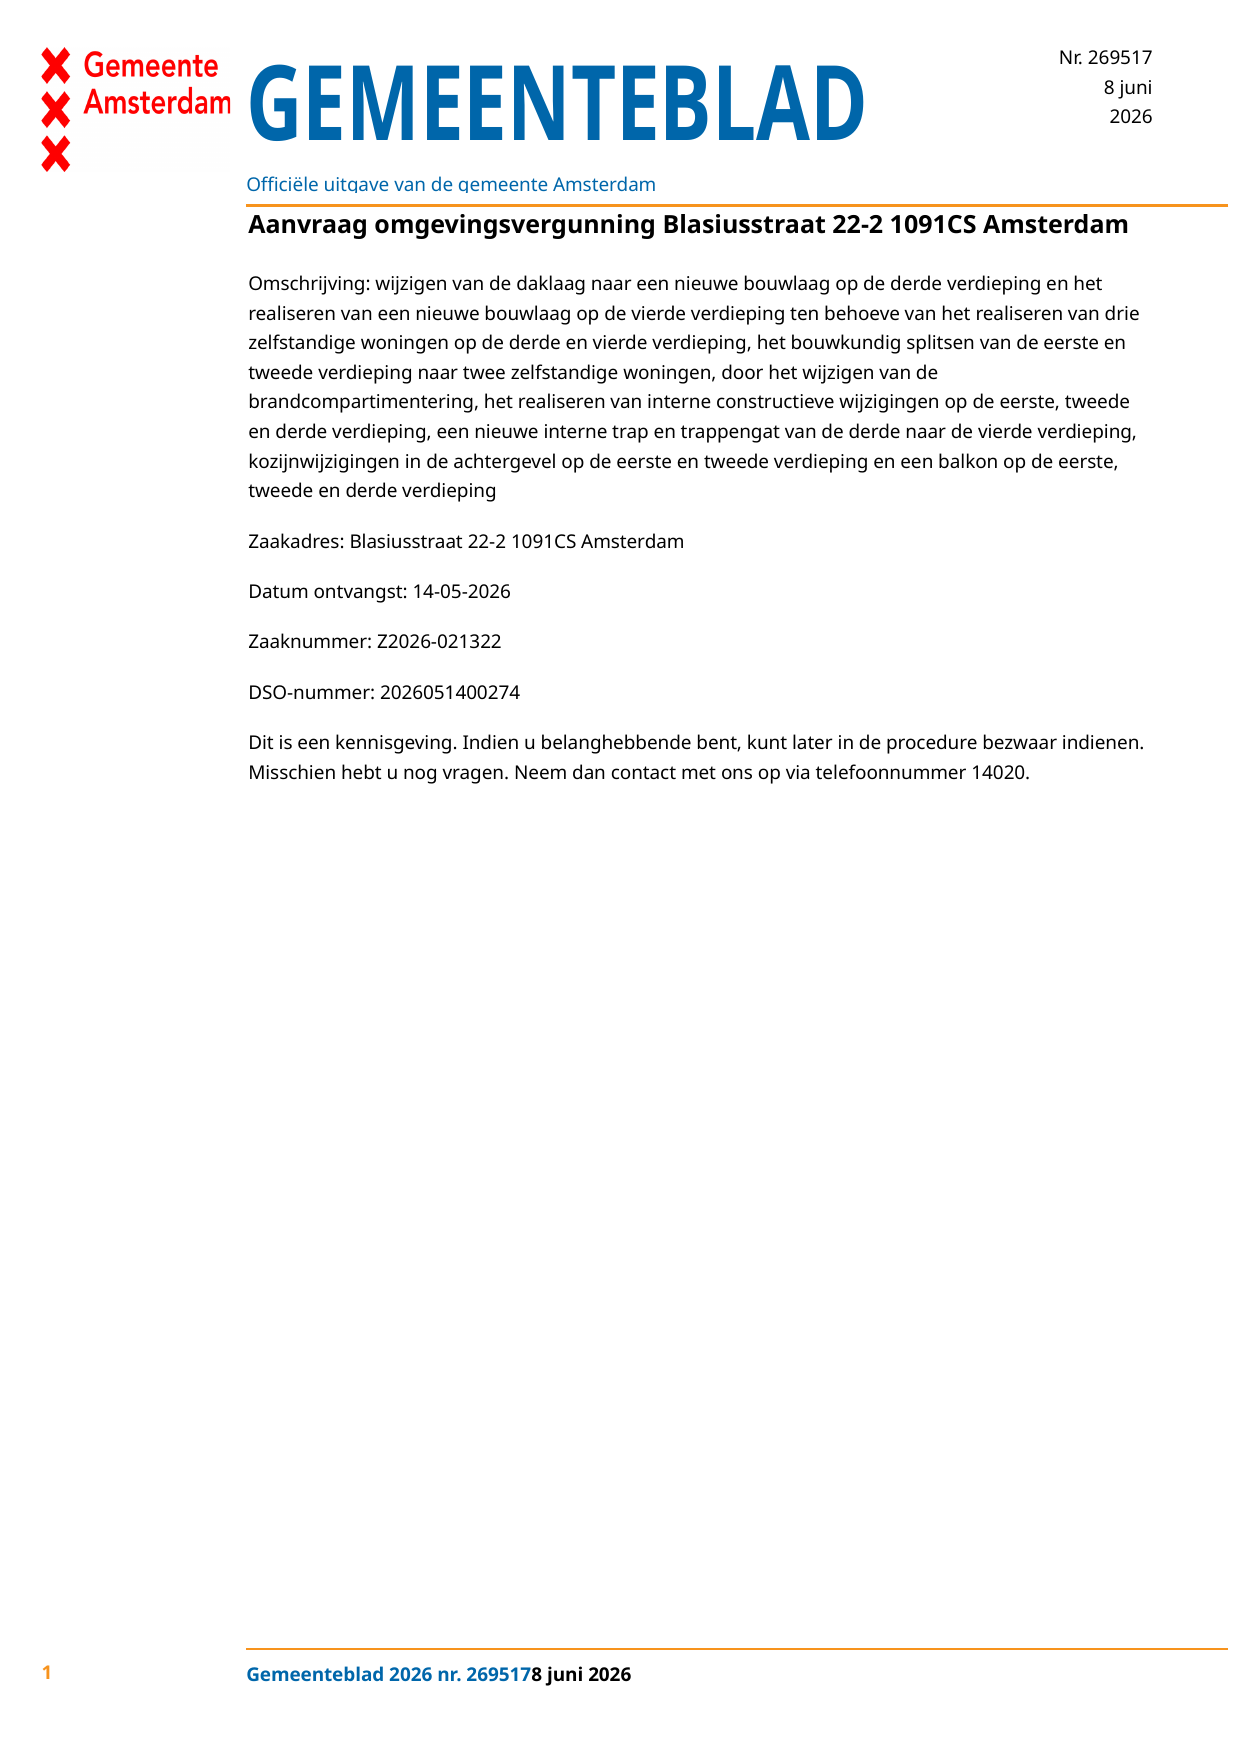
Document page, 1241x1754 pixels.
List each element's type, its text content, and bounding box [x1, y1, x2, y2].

picture [41, 47, 231, 172]
text DSO-nummer: 2026051400274 [248, 679, 1152, 705]
text Zaakadres: Blasiusstraat 22-2 1091CS Amsterdam [248, 528, 1152, 553]
text Zaaknummer: Z2026-021322 [248, 629, 1152, 654]
text Dit is een kennisgeving. Indien u belanghebbende bent, kunt later in de procedure bezwaar indienen. Misschien hebt u nog vragen. Neem dan contact met ons op via telefoonnummer 14020. [248, 729, 1152, 785]
text Aanvraag omgevingsvergunning Blasiusstraat 22-2 1091CS Amsterdam [248, 207, 1152, 241]
text Datum ontvangst: 14-05-2026 [248, 578, 1152, 604]
text Omschrijving: wijzigen van de daklaag naar een nieuwe bouwlaag op de derde verdieping en het realiseren van een nieuwe bouwlaag op de vierde verdieping ten behoeve van het realiseren van drie zelfstandige woningen op de derde en vierde verdieping, het bouwkundig splitsen van de eerste en tweede verdieping naar twee zelfstandige woningen, door het wijzigen van de brandcompartimentering, het realiseren van interne constructieve wijzigingen op de eerste, tweede en derde verdieping, een nieuwe interne trap en trappengat van de derde naar de vierde verdieping, kozijnwijzigingen in de achtergevel op de eerste en tweede verdieping en een balkon op de eerste, tweede en derde verdieping [248, 270, 1152, 503]
